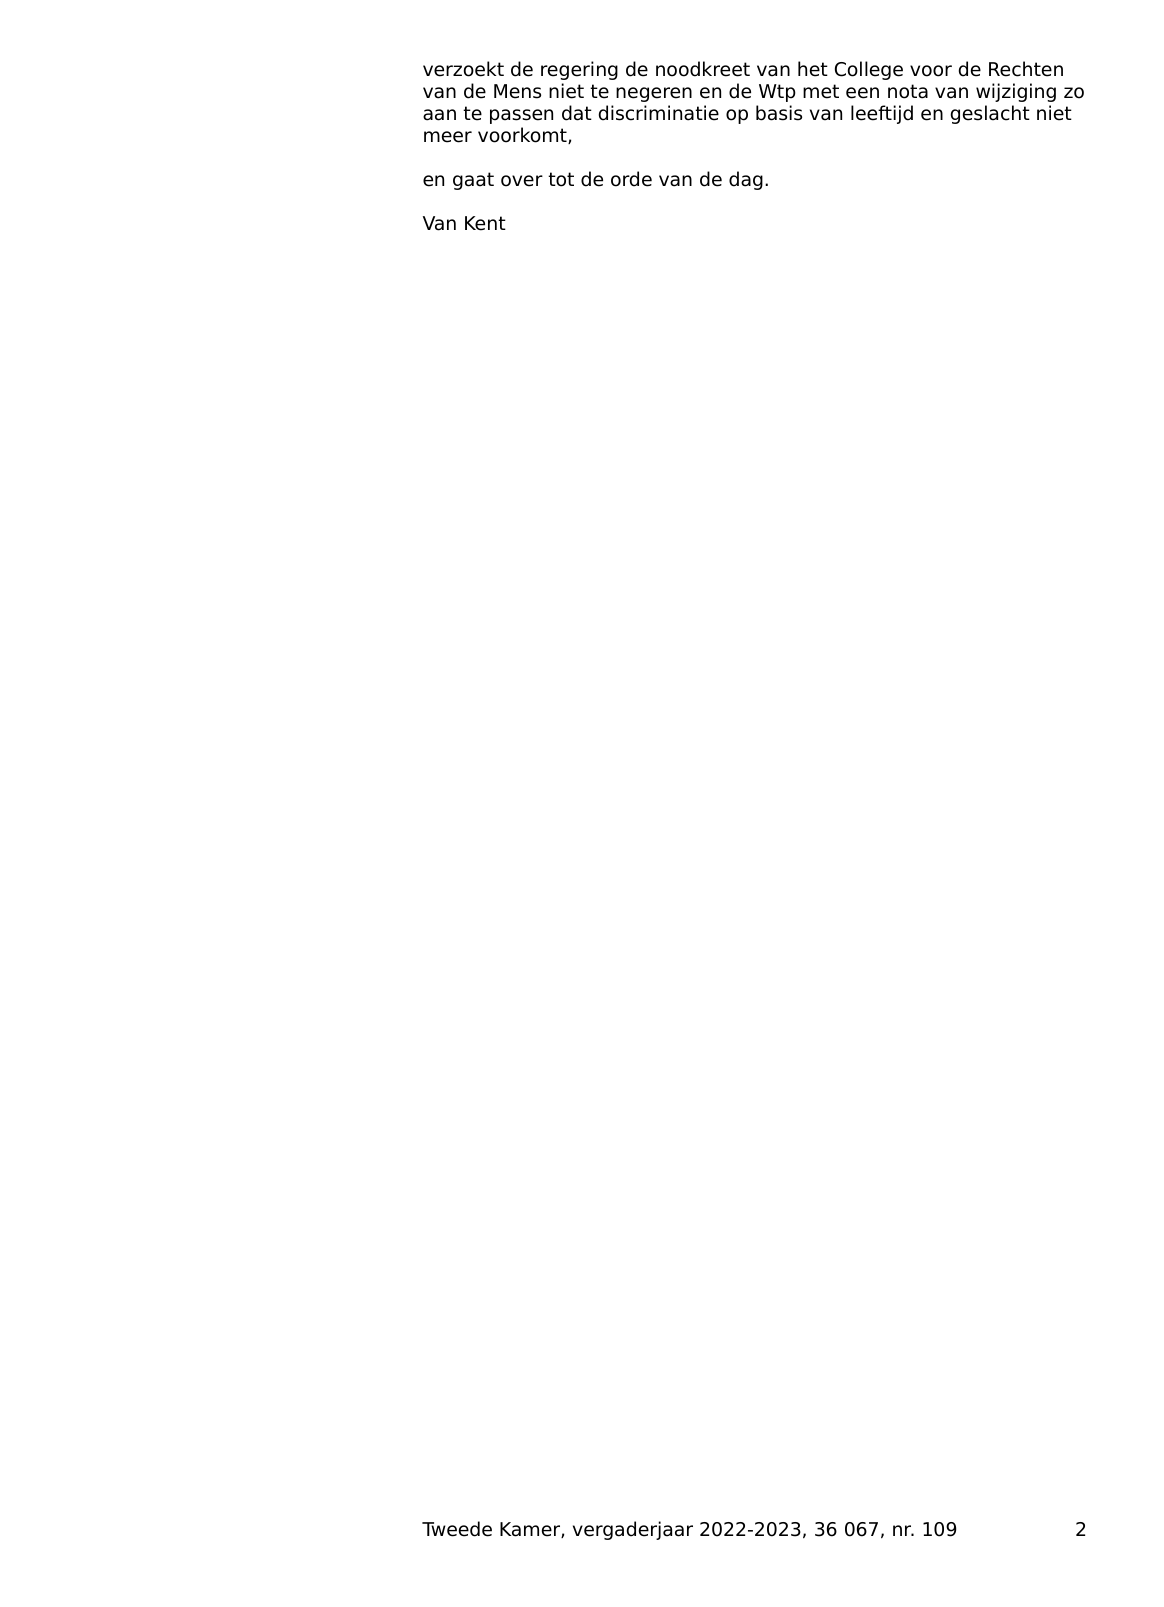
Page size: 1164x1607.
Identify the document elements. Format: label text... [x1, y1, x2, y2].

text en gaat over tot de orde van de dag. [422, 169, 1087, 191]
text Van Kent [422, 213, 1087, 235]
text verzoekt de regering de noodkreet van het College voor de Rechten van de Mens niet te negeren en de Wtp met een nota van wijziging zo aan te passen dat discriminatie op basis van leeftijd en geslacht niet meer voorkomt, [422, 59, 1087, 147]
